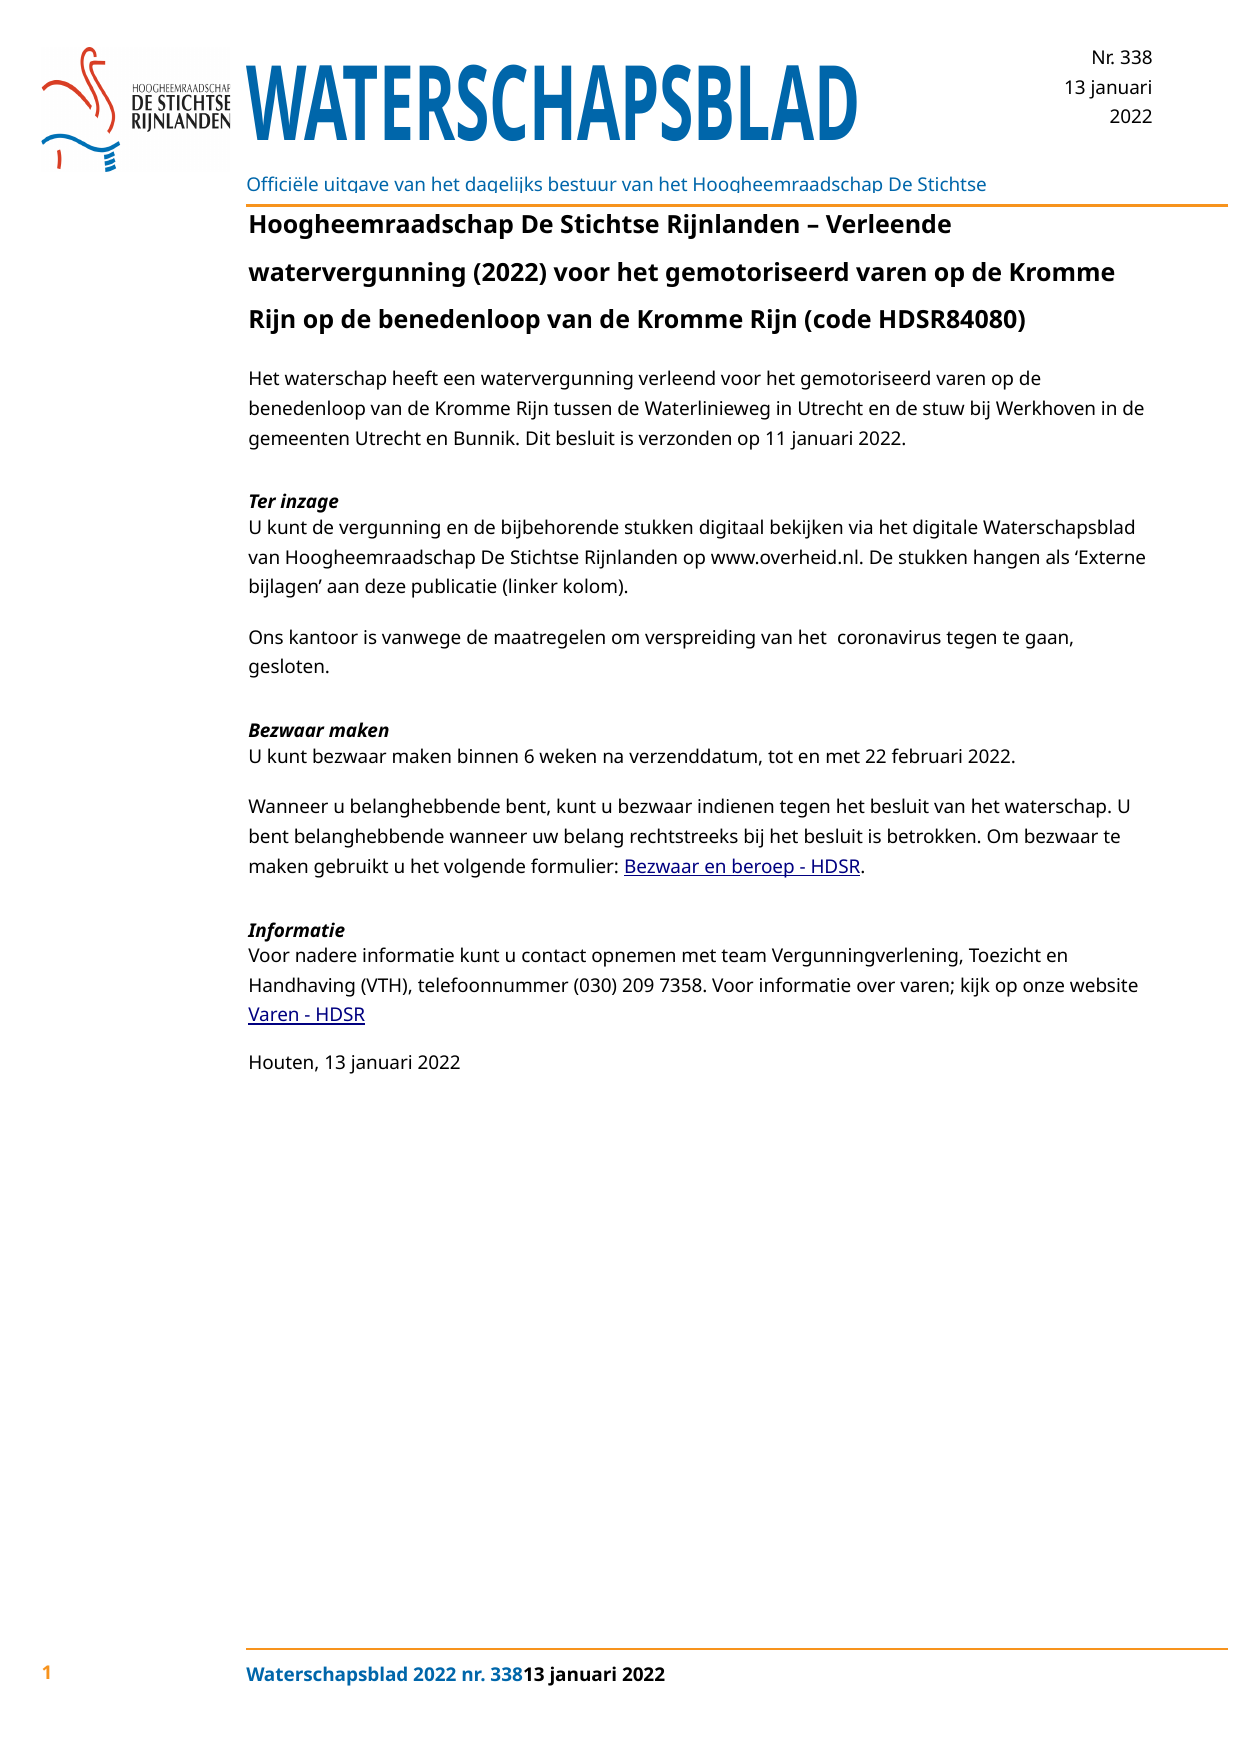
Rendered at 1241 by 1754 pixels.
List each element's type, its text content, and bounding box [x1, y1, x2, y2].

text Wanneer u belanghebbende bent, kunt u bezwaar indienen tegen het besluit van het waterschap. U bent belanghebbende wanneer uw belang rechtstreeks bij het besluit is betrokken. Om bezwaar te maken gebruikt u het volgende formulier: Bezwaar en beroep - HDSR. [248, 794, 1152, 878]
text Voor nadere informatie kunt u contact opnemen met team Vergunningverlening, Toezicht en Handhaving (VTH), telefoonnummer (030) 209 7358. Voor informatie over varen; kijk op onze website Varen - HDSR [248, 942, 1152, 1027]
text Houten, 13 januari 2022 [248, 1049, 1152, 1075]
text Ter inzage [248, 489, 1152, 514]
text Informatie [248, 917, 1152, 942]
text Bezwaar maken [248, 717, 1152, 743]
text Ons kantoor is vanwege de maatregelen om verspreiding van het coronavirus tegen te gaan, gesloten. [248, 624, 1152, 679]
text Het waterschap heeft een watervergunning verleend voor het gemotoriseerd varen op de benedenloop van de Kromme Rijn tussen de Waterlinieweg in Utrecht en de stuw bij Werkhoven in de gemeenten Utrecht en Bunnik. Dit besluit is verzonden op 11 januari 2022. [248, 366, 1152, 450]
text U kunt bezwaar maken binnen 6 weken na verzenddatum, tot en met 22 februari 2022. [248, 743, 1152, 769]
picture [41, 47, 231, 172]
text U kunt de vergunning en de bijbehorende stukken digitaal bekijken via het digitale Waterschapsblad van Hoogheemraadschap De Stichtse Rijnlanden op www.overheid.nl. De stukken hangen als ‘Externe bijlagen’ aan deze publicatie (linker kolom). [248, 514, 1152, 599]
text Hoogheemraadschap De Stichtse Rijnlanden – Verleende watervergunning (2022) voor het gemotoriseerd varen op de Kromme Rijn op de benedenloop van de Kromme Rijn (code HDSR84080) [248, 207, 1152, 336]
